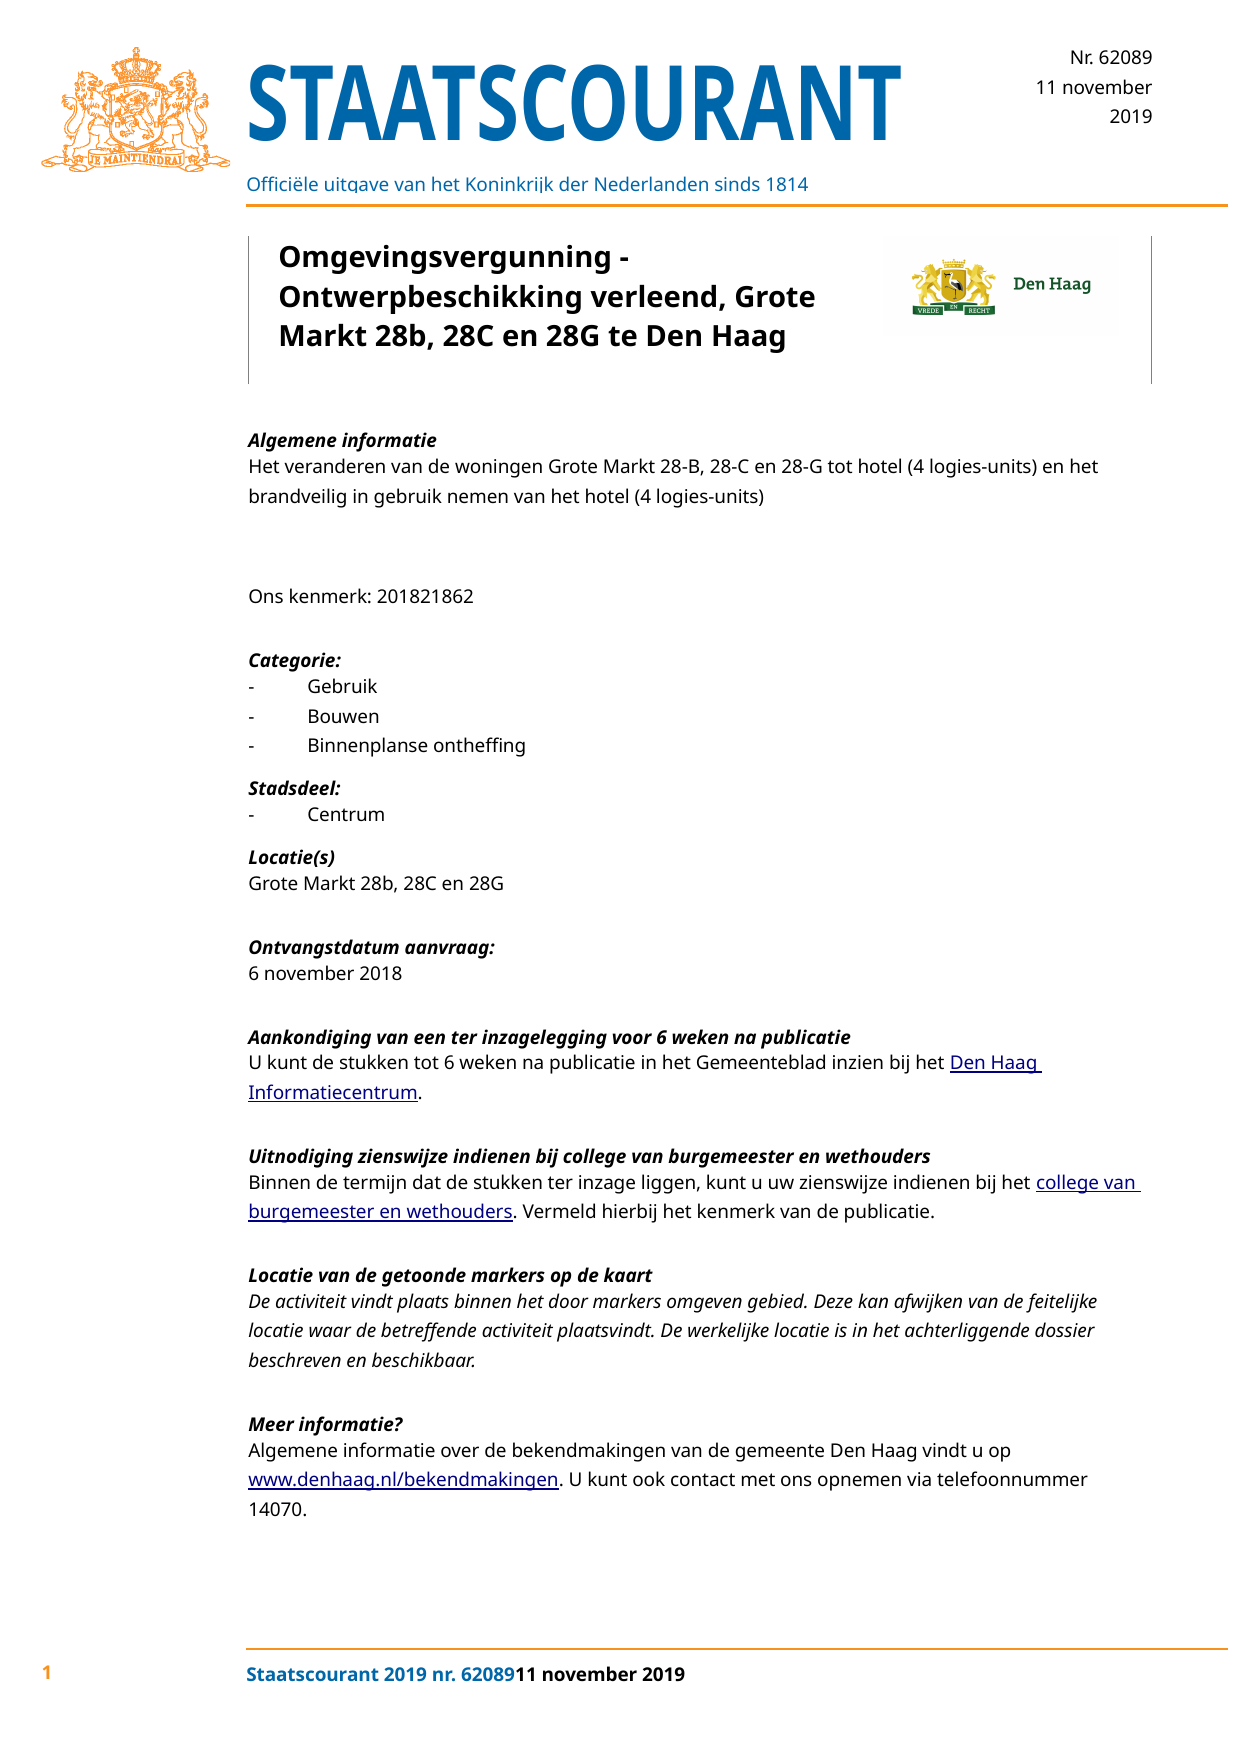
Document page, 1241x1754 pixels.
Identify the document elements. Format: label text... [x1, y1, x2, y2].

picture [41, 47, 231, 172]
text Categorie: [248, 648, 1152, 673]
table_header Omgevingsvergunning - Ontwerpbeschikking verleend, Grote Markt 28b, 28C en 28G te Den Haag [249, 236, 850, 384]
text Stadsdeel: [248, 776, 1152, 801]
text Ontvangstdatum aanvraag: [248, 934, 1152, 960]
text De activiteit vindt plaats binnen het door markers omgeven gebied. Deze kan afwijken van de feitelijke locatie waar de betreffende activiteit plaatsvindt. De werkelijke locatie is in het achterliggende dossier beschreven en beschikbaar. [248, 1288, 1152, 1373]
text Algemene informatie over de bekendmakingen van de gemeente Den Haag vindt u op www.denhaag.nl/bekendmakingen. U kunt ook contact met ons opnemen via telefoonnummer 14070. [248, 1437, 1152, 1522]
table_header [850, 236, 1151, 384]
text Meer informatie? [248, 1411, 1152, 1437]
picture [882, 236, 1119, 336]
text 6 november 2018 [248, 960, 1152, 986]
text Het veranderen van de woningen Grote Markt 28-B, 28-C en 28-G tot hotel (4 logies-units) en het brandveilig in gebruik nemen van het hotel (4 logies-units) [248, 453, 1152, 508]
text Locatie(s) [248, 844, 1152, 870]
list Binnenplanse ontheffing [248, 732, 1152, 758]
text U kunt de stukken tot 6 weken na publicatie in het Gemeenteblad inzien bij het Den Haag Informatiecentrum. [248, 1049, 1152, 1105]
text Grote Markt 28b, 28C en 28G [248, 870, 1152, 896]
text Aankondiging van een ter inzagelegging voor 6 weken na publicatie [248, 1024, 1152, 1049]
text Ons kenmerk: 201821862 [248, 584, 1152, 609]
text Algemene informatie [248, 427, 1152, 453]
text Locatie van de getoonde markers op de kaart [248, 1262, 1152, 1288]
text Binnen de termijn dat de stukken ter inzage liggen, kunt u uw zienswijze indienen bij het college van burgemeester en wethouders. Vermeld hierbij het kenmerk van de publicatie. [248, 1169, 1152, 1224]
list Centrum [248, 801, 1152, 827]
text Uitnodiging zienswijze indienen bij college van burgemeester en wethouders [248, 1143, 1152, 1169]
list Bouwen [248, 703, 1152, 729]
list Gebruik [248, 673, 1152, 699]
